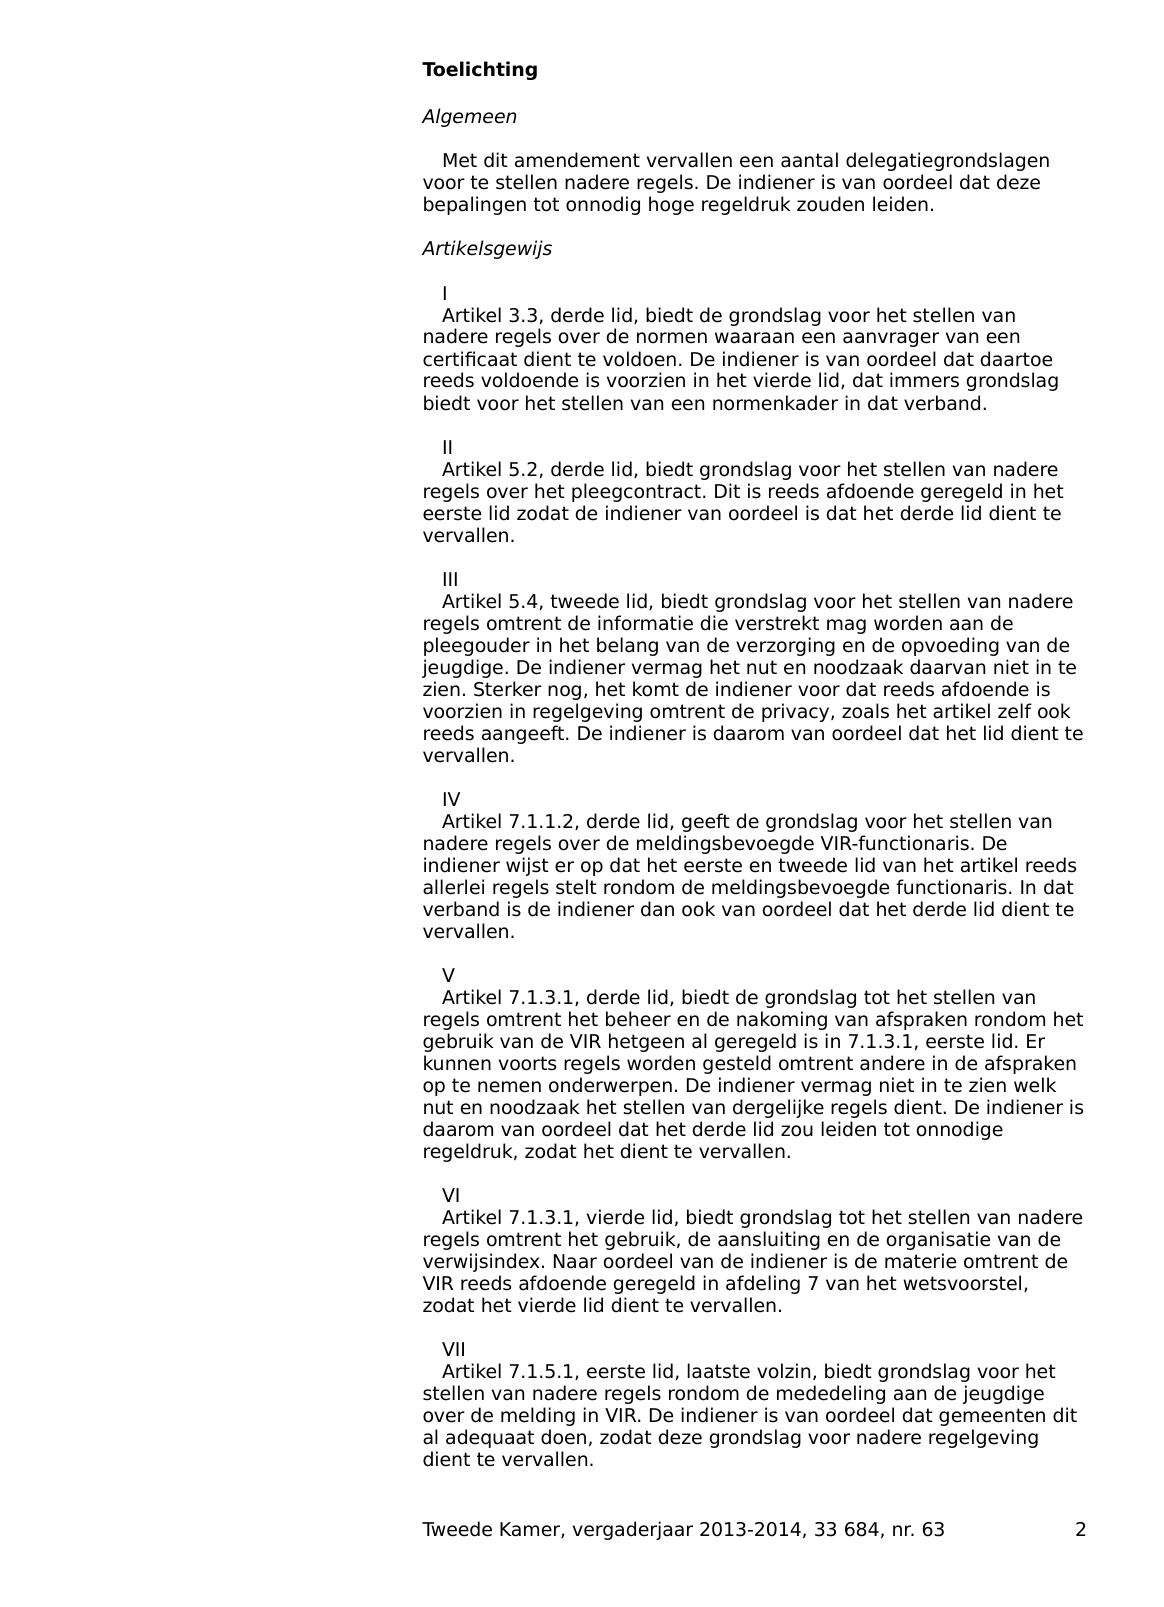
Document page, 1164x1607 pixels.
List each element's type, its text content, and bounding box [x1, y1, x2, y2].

text II [422, 437, 1087, 458]
text V [422, 965, 1087, 987]
text Artikel 7.1.5.1, eerste lid, laatste volzin, biedt grondslag voor het stellen van nadere regels rondom de mededeling aan de jeugdige over de melding in VIR. De indiener is van oordeel dat gemeenten dit al adequaat doen, zodat deze grondslag voor nadere regelgeving dient te vervallen. [422, 1361, 1087, 1471]
text Artikel 7.1.3.1, derde lid, biedt de grondslag tot het stellen van regels omtrent het beheer en de nakoming van afspraken rondom het gebruik van de VIR hetgeen al geregeld is in 7.1.3.1, eerste lid. Er kunnen voorts regels worden gesteld omtrent andere in de afspraken op te nemen onderwerpen. De indiener vermag niet in te zien welk nut en noodzaak het stellen van dergelijke regels dient. De indiener is daarom van oordeel dat het derde lid zou leiden tot onnodige regeldruk, zodat het dient te vervallen. [422, 987, 1087, 1162]
text VI [422, 1185, 1087, 1207]
text IV [422, 789, 1087, 811]
text VII [422, 1339, 1087, 1361]
text Artikel 5.4, tweede lid, biedt grondslag voor het stellen van nadere regels omtrent de informatie die verstrekt mag worden aan de pleegouder in het belang van de verzorging en de opvoeding van de jeugdige. De indiener vermag het nut en noodzaak daarvan niet in te zien. Sterker nog, het komt de indiener voor dat reeds afdoende is voorzien in regelgeving omtrent de privacy, zoals het artikel zelf ook reeds aangeeft. De indiener is daarom van oordeel dat het lid dient te vervallen. [422, 591, 1087, 766]
subtitle Algemeen [422, 106, 1087, 128]
text Artikel 7.1.1.2, derde lid, geeft de grondslag voor het stellen van nadere regels over de meldingsbevoegde VIR-functionaris. De indiener wijst er op dat het eerste en tweede lid van het artikel reeds allerlei regels stelt rondom de meldingsbevoegde functionaris. In dat verband is de indiener dan ook van oordeel dat het derde lid dient te vervallen. [422, 811, 1087, 942]
subtitle Toelichting [422, 59, 1087, 81]
text I [422, 282, 1087, 304]
text III [422, 569, 1087, 591]
text Met dit amendement vervallen een aantal delegatiegrondslagen voor te stellen nadere regels. De indiener is van oordeel dat deze bepalingen tot onnodig hoge regeldruk zouden leiden. [422, 150, 1087, 216]
text Artikel 5.2, derde lid, biedt grondslag voor het stellen van nadere regels over het pleegcontract. Dit is reeds afdoende geregeld in het eerste lid zodat de indiener van oordeel is dat het derde lid dient te vervallen. [422, 458, 1087, 546]
text Artikel 3.3, derde lid, biedt de grondslag voor het stellen van nadere regels over de normen waaraan een aanvrager van een certificaat dient te voldoen. De indiener is van oordeel dat daartoe reeds voldoende is voorzien in het vierde lid, dat immers grondslag biedt voor het stellen van een normenkader in dat verband. [422, 304, 1087, 414]
text Artikel 7.1.3.1, vierde lid, biedt grondslag tot het stellen van nadere regels omtrent het gebruik, de aansluiting en de organisatie van de verwijsindex. Naar oordeel van de indiener is de materie omtrent de VIR reeds afdoende geregeld in afdeling 7 van het wetsvoorstel, zodat het vierde lid dient te vervallen. [422, 1207, 1087, 1317]
subtitle Artikelsgewijs [422, 238, 1087, 260]
